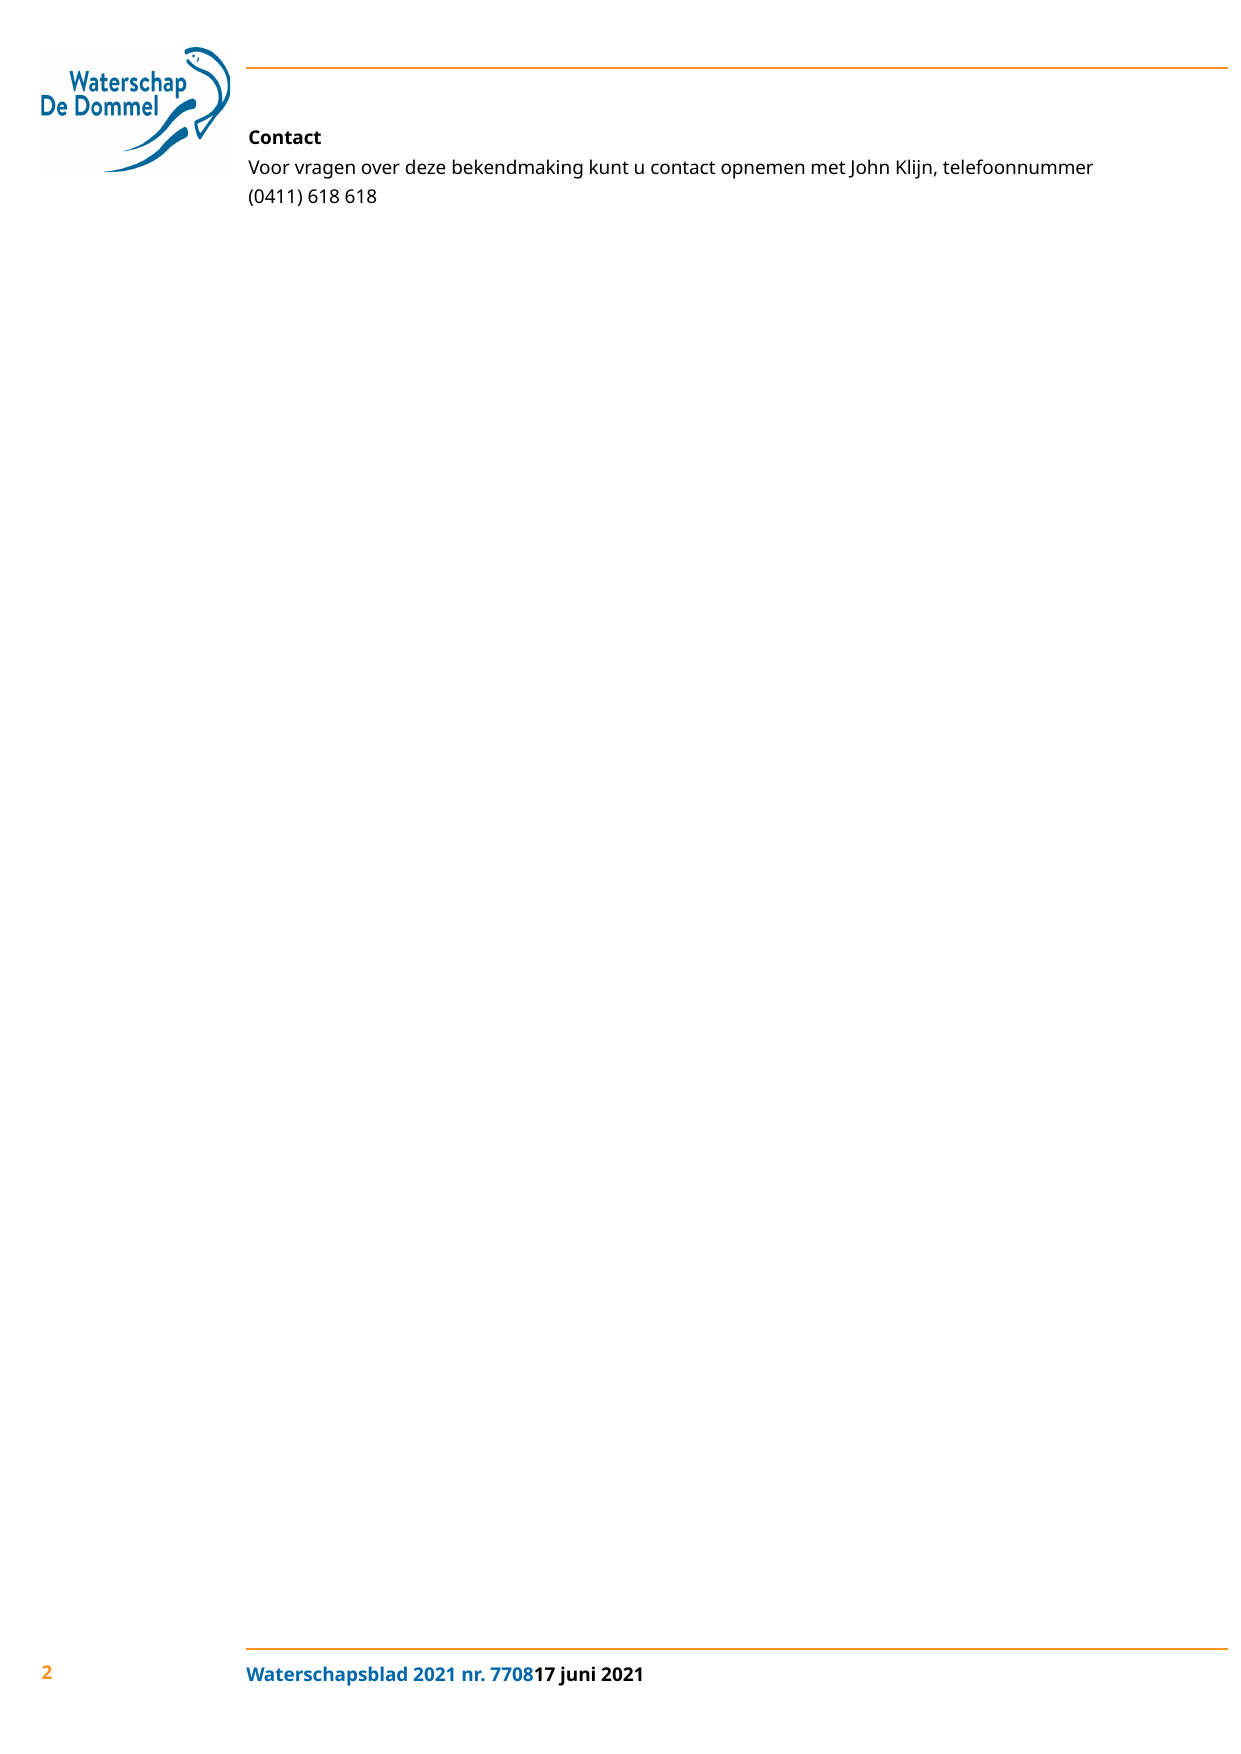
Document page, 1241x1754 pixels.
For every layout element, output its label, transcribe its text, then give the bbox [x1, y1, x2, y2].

picture [41, 47, 231, 172]
table_header Contact Voor vragen over deze bekendmaking kunt u contact opnemen met John Klijn, telefoonnummer (0411) 618 618 [248, 95, 1152, 209]
picture [45, 99, 51, 111]
picture [204, 47, 231, 76]
picture [198, 118, 210, 131]
